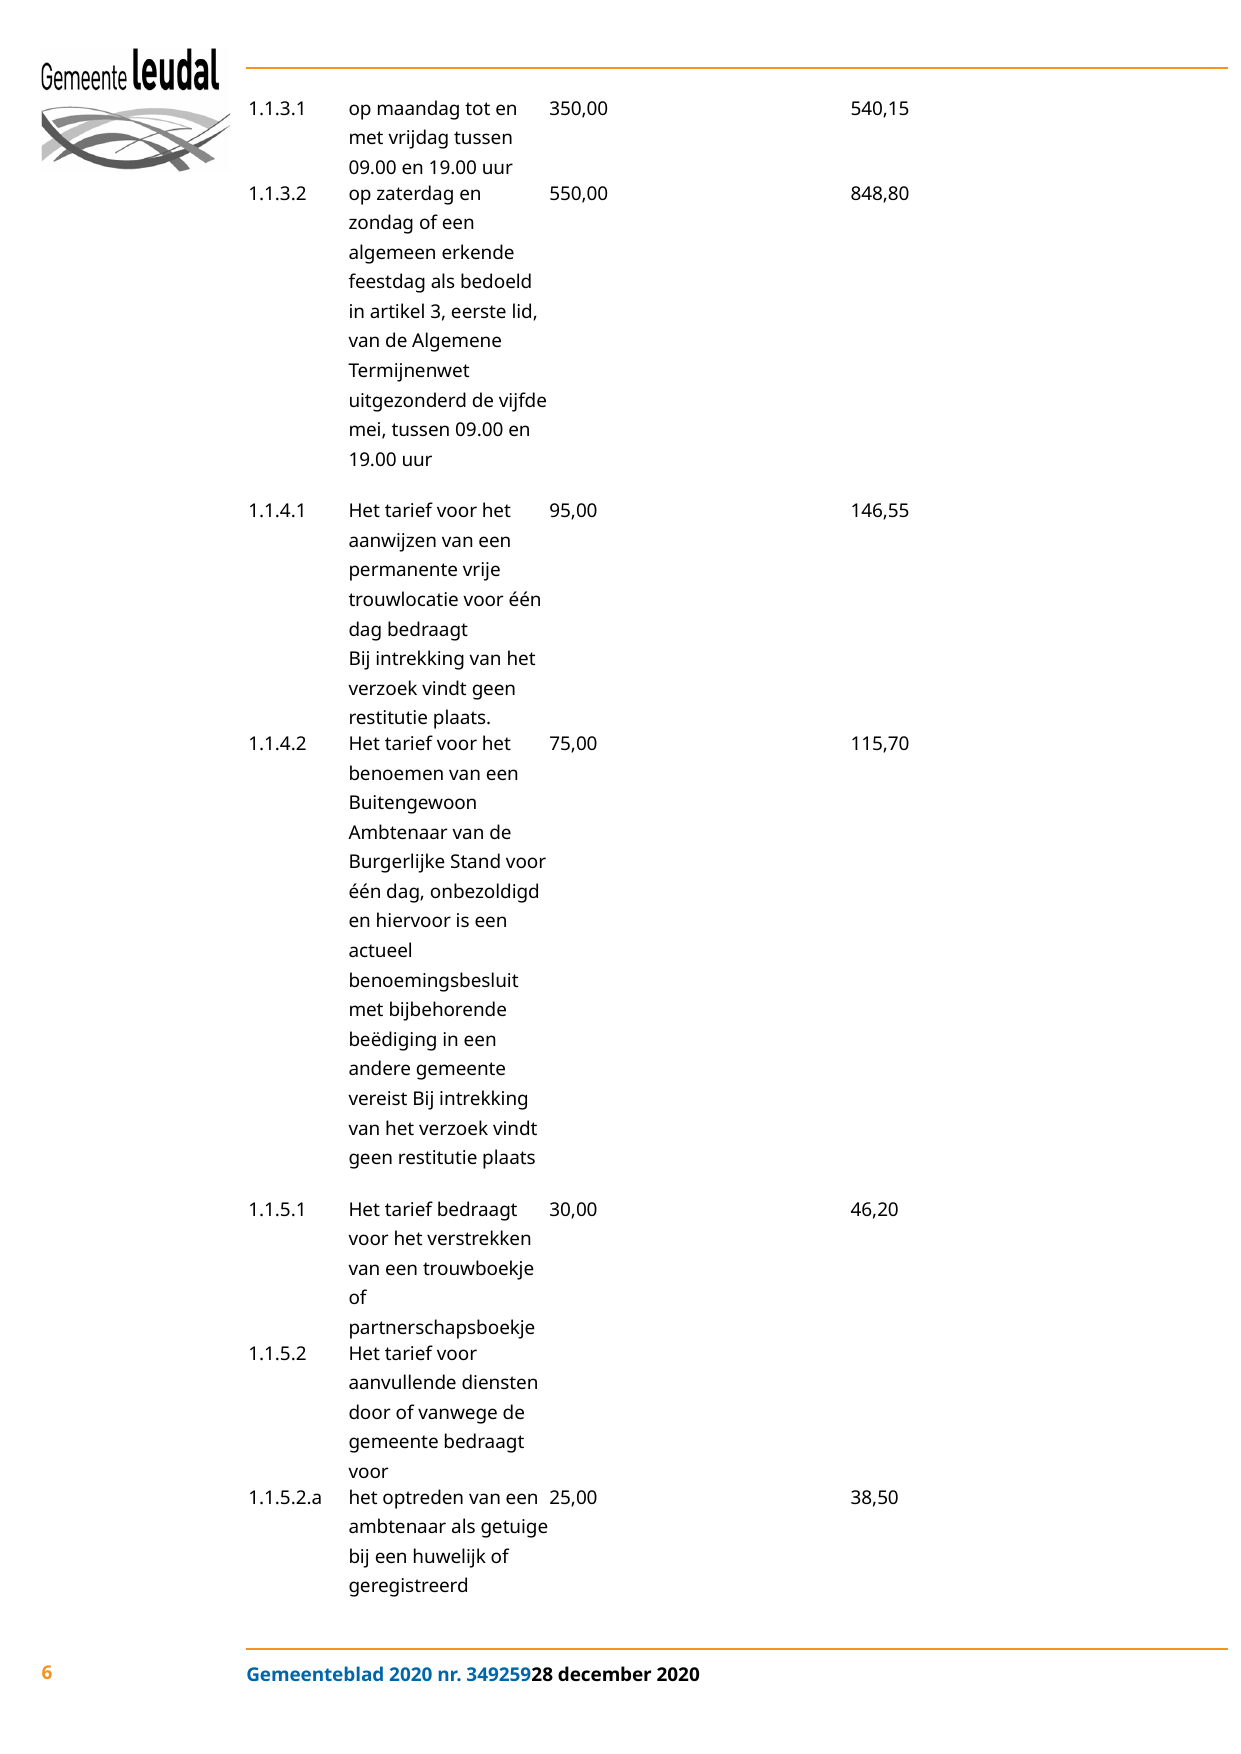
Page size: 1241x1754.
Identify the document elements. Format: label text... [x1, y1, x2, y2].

table_cell [549, 1170, 850, 1196]
table_cell Het tarief bedraagt voor het verstrekken van een trouwboekje of partnerschapsboekje [348, 1196, 549, 1340]
table_cell [248, 1170, 348, 1196]
table_cell Het tarief voor het aanwijzen van een permanente vrije trouwlocatie voor één dag bedraagt Bij intrekking van het verzoek vindt geen restitutie plaats. [348, 498, 549, 730]
table_cell 25,00 [549, 1484, 850, 1598]
table_cell [549, 472, 850, 497]
table_cell [1051, 1196, 1152, 1340]
table_cell 540,15 [850, 95, 1051, 180]
table_cell [1051, 472, 1152, 497]
table_cell 550,00 [549, 180, 850, 472]
table_cell 1.1.3.2 [248, 180, 348, 472]
table_cell [1051, 180, 1152, 472]
table_cell [850, 472, 1051, 497]
table_cell op zaterdag en zondag of een algemeen erkende feestdag als bedoeld in artikel 3, eerste lid, van de Algemene Termijnenwet uitgezonderd de vijfde mei, tussen 09.00 en 19.00 uur [348, 180, 549, 472]
table_cell [1051, 498, 1152, 730]
table_cell [1051, 1484, 1152, 1598]
table_cell 30,00 [549, 1196, 850, 1340]
table_cell 1.1.4.1 [248, 498, 348, 730]
table_cell 75,00 [549, 730, 850, 1170]
table_cell Het tarief voor het benoemen van een Buitengewoon Ambtenaar van de Burgerlijke Stand voor één dag, onbezoldigd en hiervoor is een actueel benoemingsbesluit met bijbehorende beëdiging in een andere gemeente vereist Bij intrekking van het verzoek vindt geen restitutie plaats [348, 730, 549, 1170]
table_cell 38,50 [850, 1484, 1051, 1598]
table_cell 146,55 [850, 498, 1051, 730]
table_cell 350,00 [549, 95, 850, 180]
table_cell Het tarief voor aanvullende diensten door of vanwege de gemeente bedraagt voor [348, 1340, 549, 1484]
table_cell [1051, 95, 1152, 180]
table_cell op maandag tot en met vrijdag tussen 09.00 en 19.00 uur [348, 95, 549, 180]
table_cell [1051, 730, 1152, 1170]
table_cell 1.1.5.2 [248, 1340, 348, 1484]
table_cell 1.1.5.2.a [248, 1484, 348, 1598]
table_cell 95,00 [549, 498, 850, 730]
table_cell het optreden van een ambtenaar als getuige bij een huwelijk of geregistreerd [348, 1484, 549, 1598]
table_cell [1051, 1170, 1152, 1196]
table_cell [348, 1170, 549, 1196]
table_cell 848,80 [850, 180, 1051, 472]
table_cell [850, 1340, 1051, 1484]
table_cell 1.1.4.2 [248, 730, 348, 1170]
picture [41, 47, 231, 172]
table_cell 115,70 [850, 730, 1051, 1170]
table_cell [348, 472, 549, 497]
table_cell [850, 1170, 1051, 1196]
table_cell 1.1.5.1 [248, 1196, 348, 1340]
table_cell [549, 1340, 850, 1484]
table_cell [248, 472, 348, 497]
table_cell 46,20 [850, 1196, 1051, 1340]
table_cell 1.1.3.1 [248, 95, 348, 180]
table_cell [1051, 1340, 1152, 1484]
